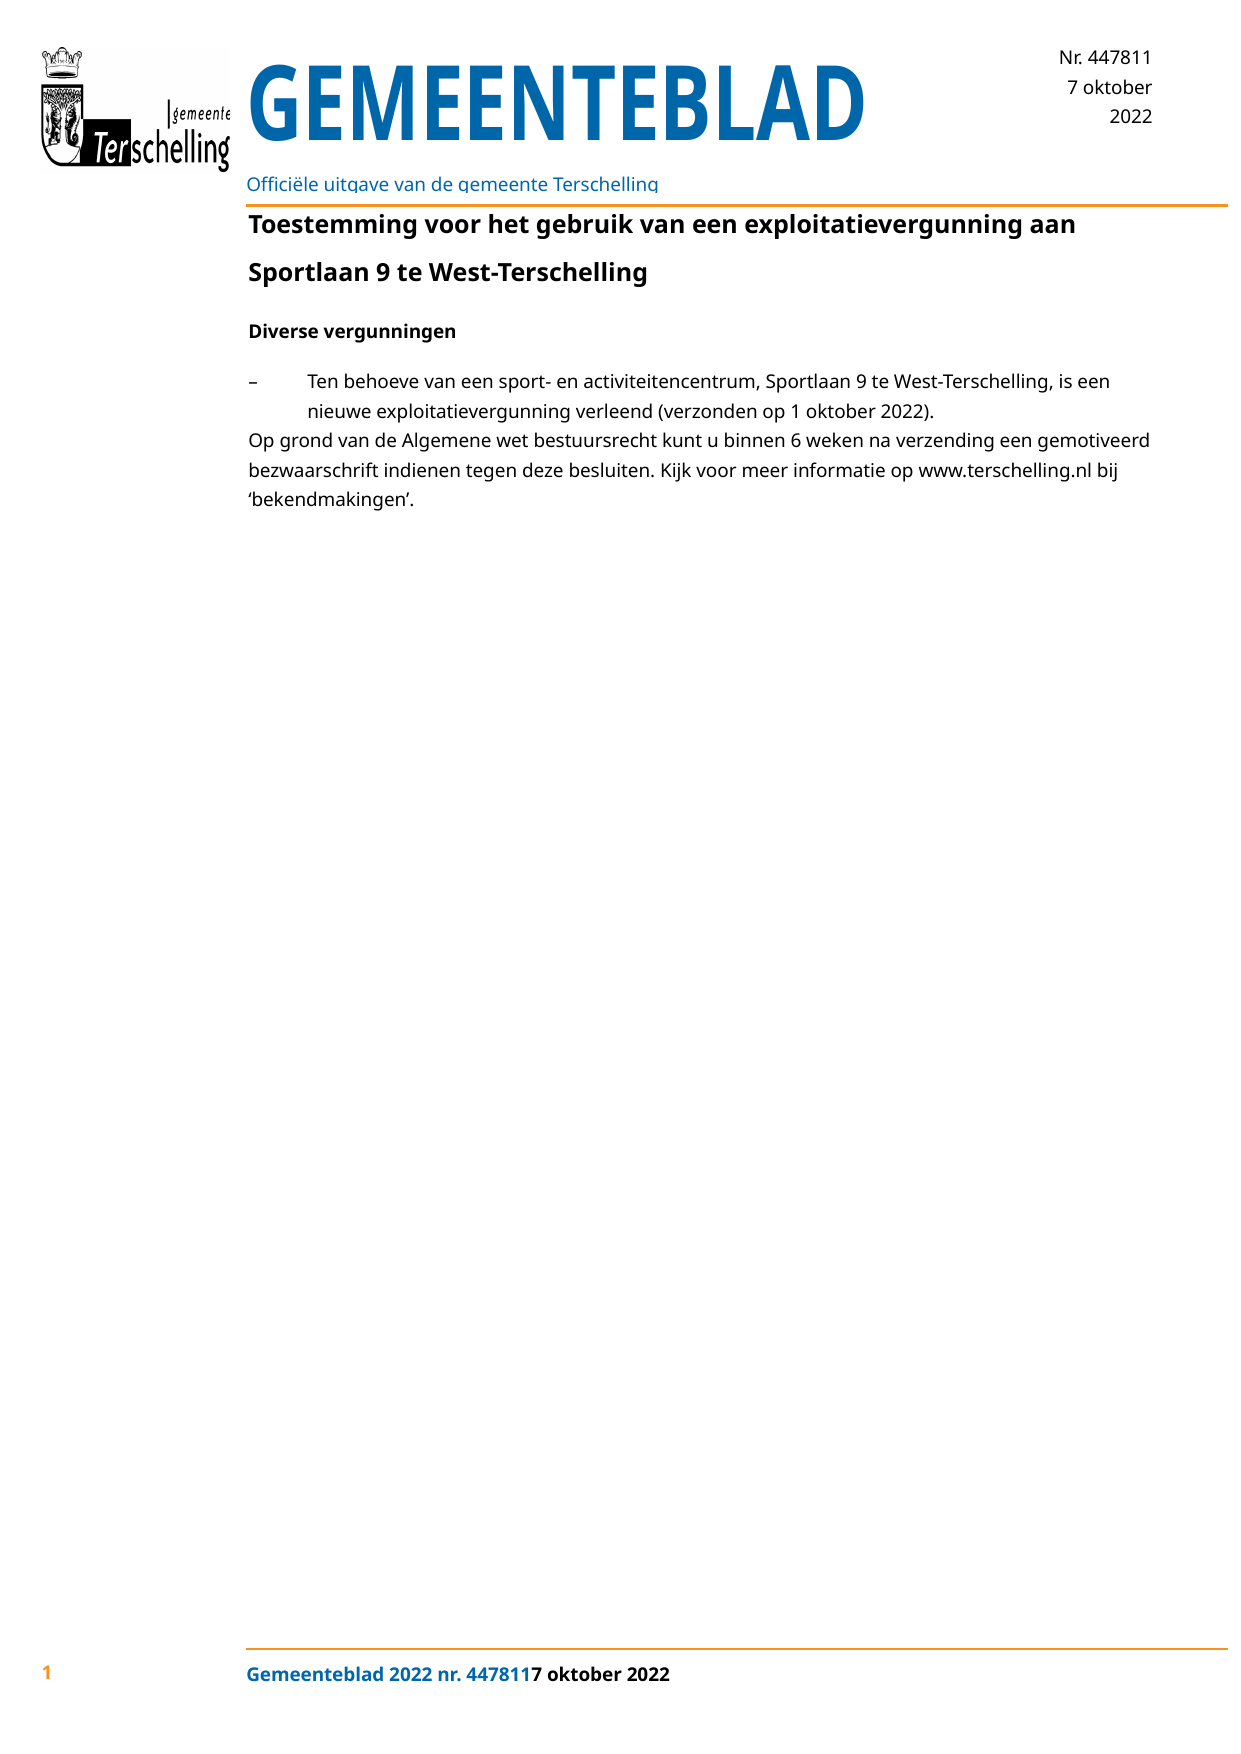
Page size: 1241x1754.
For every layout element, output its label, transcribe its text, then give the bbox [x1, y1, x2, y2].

list Ten behoeve van een sport- en activiteitencentrum, Sportlaan 9 te West-Terschelling, is een nieuwe exploitatievergunning verleend (verzonden op 1 oktober 2022). [248, 368, 1152, 424]
picture [41, 47, 231, 172]
text Toestemming voor het gebruik van een exploitatievergunning aan Sportlaan 9 te West-Terschelling [248, 207, 1152, 288]
text Diverse vergunningen [248, 318, 1152, 344]
text Op grond van de Algemene wet bestuursrecht kunt u binnen 6 weken na verzending een gemotiveerd bezwaarschrift indienen tegen deze besluiten. Kijk voor meer informatie op www.terschelling.nl bij ‘bekendmakingen’. [248, 427, 1152, 512]
